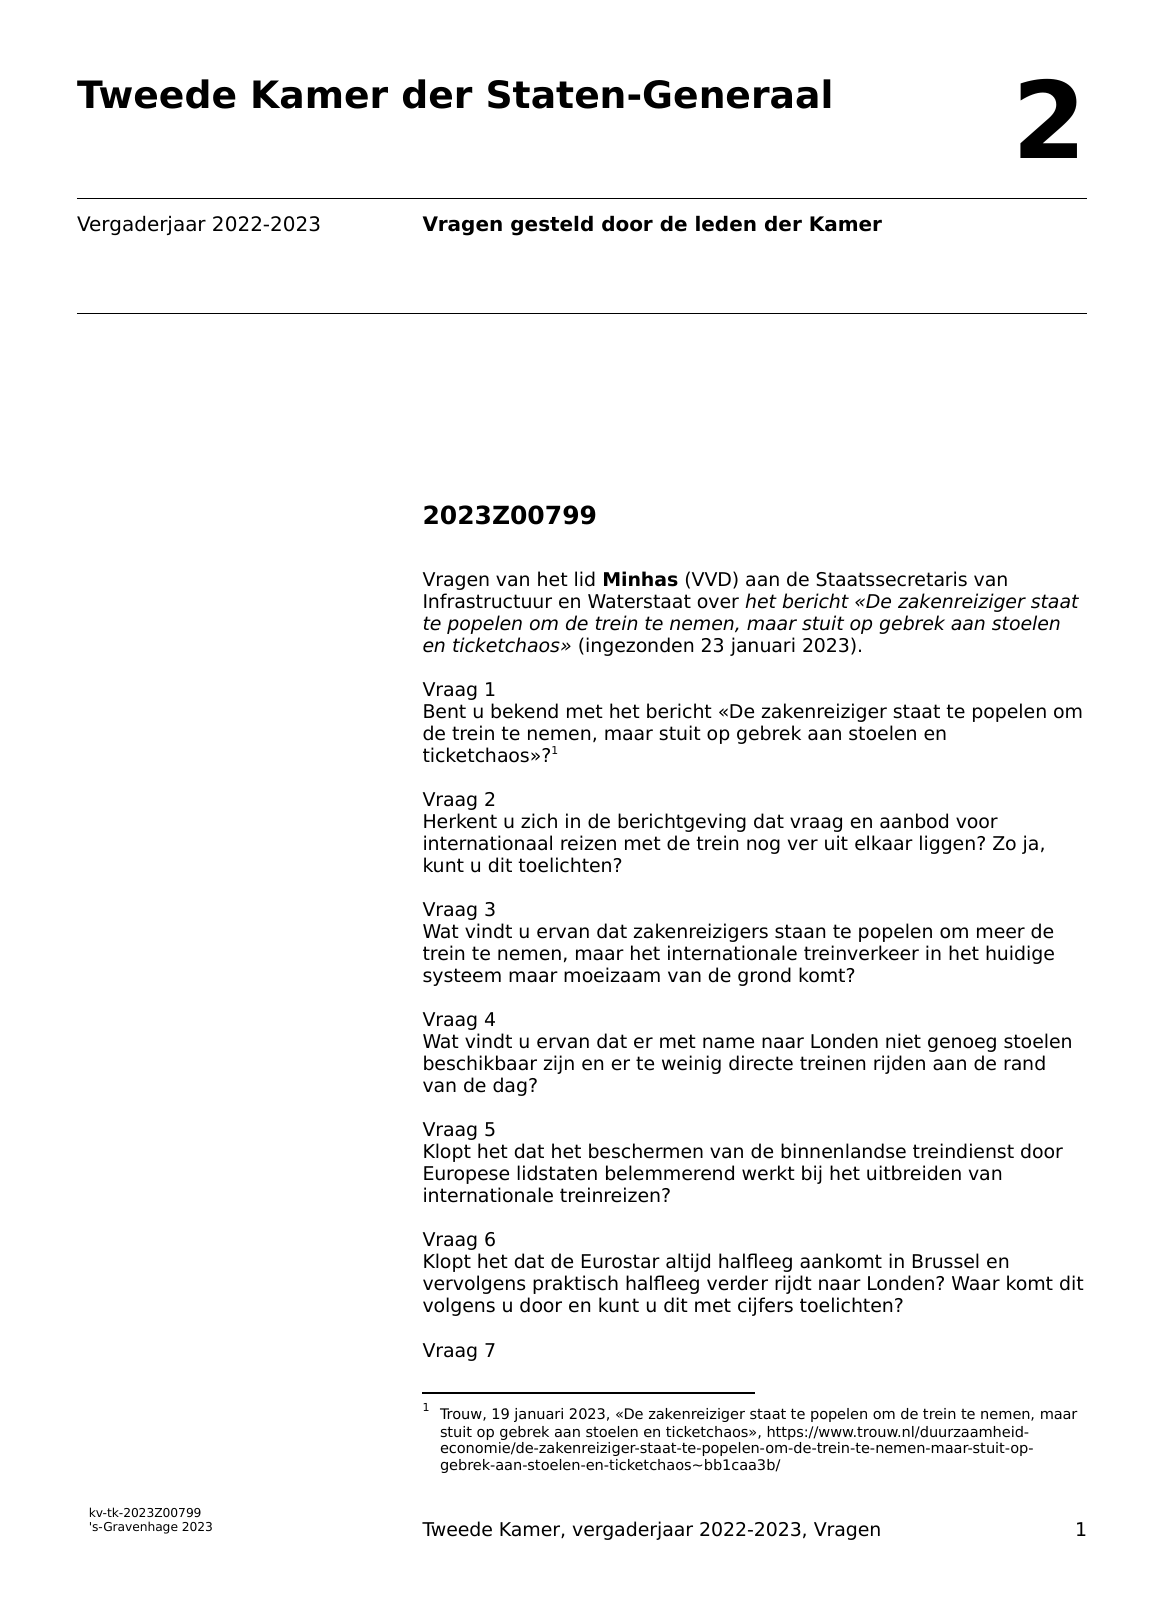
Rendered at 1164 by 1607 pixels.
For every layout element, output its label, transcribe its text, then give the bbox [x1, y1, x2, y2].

text Bent u bekend met het bericht «De zakenreiziger staat te popelen om de trein te nemen, maar stuit op gebrek aan stoelen en ticketchaos»? [422, 701, 1087, 767]
table_header 2 [886, 59, 1087, 198]
text Vraag 2 [422, 789, 1087, 811]
text 2023Z00799 [422, 501, 1087, 531]
text Wat vindt u ervan dat zakenreizigers staan te popelen om meer de trein te nemen, maar het internationale treinverkeer in het huidige systeem maar moeizaam van de grond komt? [422, 921, 1087, 987]
table_cell Vragen gesteld door de leden der Kamer [422, 199, 1087, 313]
table_cell Vergaderjaar 2022-2023 [77, 199, 422, 313]
text Vraag 4 [422, 1009, 1087, 1031]
text Trouw, 19 januari 2023, «De zakenreiziger staat te popelen om de trein te nemen, maar stuit op gebrek aan stoelen en ticketchaos», https://www.trouw.nl/duurzaamheid-economie/de-zakenreiziger-staat-te-popelen-om-de-trein-te-nemen-maar-stuit-op-gebrek-aan-stoelen-en-ticketchaos~bb1caa3b/ [422, 1402, 1087, 1474]
text Vraag 7 [422, 1339, 1087, 1361]
text Vraag 6 [422, 1229, 1087, 1251]
table_header Tweede Kamer der Staten-Generaal [77, 59, 886, 198]
text Vraag 1 [422, 679, 1087, 701]
text Klopt het dat de Eurostar altijd halfleeg aankomt in Brussel en vervolgens praktisch halfleeg verder rijdt naar Londen? Waar komt dit volgens u door en kunt u dit met cijfers toelichten? [422, 1251, 1087, 1317]
text 's-Gravenhage 2023 [88, 1520, 323, 1534]
text kv-tk-2023Z00799 [88, 1506, 323, 1520]
text Vraag 3 [422, 899, 1087, 921]
text Herkent u zich in de berichtgeving dat vraag en aanbod voor internationaal reizen met de trein nog ver uit elkaar liggen? Zo ja, kunt u dit toelichten? [422, 811, 1087, 877]
text Wat vindt u ervan dat er met name naar Londen niet genoeg stoelen beschikbaar zijn en er te weinig directe treinen rijden aan de rand van de dag? [422, 1031, 1087, 1097]
text Vragen van het lid Minhas (VVD) aan de Staatssecretaris van Infrastructuur en Waterstaat over het bericht «De zakenreiziger staat te popelen om de trein te nemen, maar stuit op gebrek aan stoelen en ticketchaos» (ingezonden 23 januari 2023). [422, 569, 1087, 657]
text Klopt het dat het beschermen van de binnenlandse treindienst door Europese lidstaten belemmerend werkt bij het uitbreiden van internationale treinreizen? [422, 1141, 1087, 1207]
text Vraag 5 [422, 1119, 1087, 1141]
